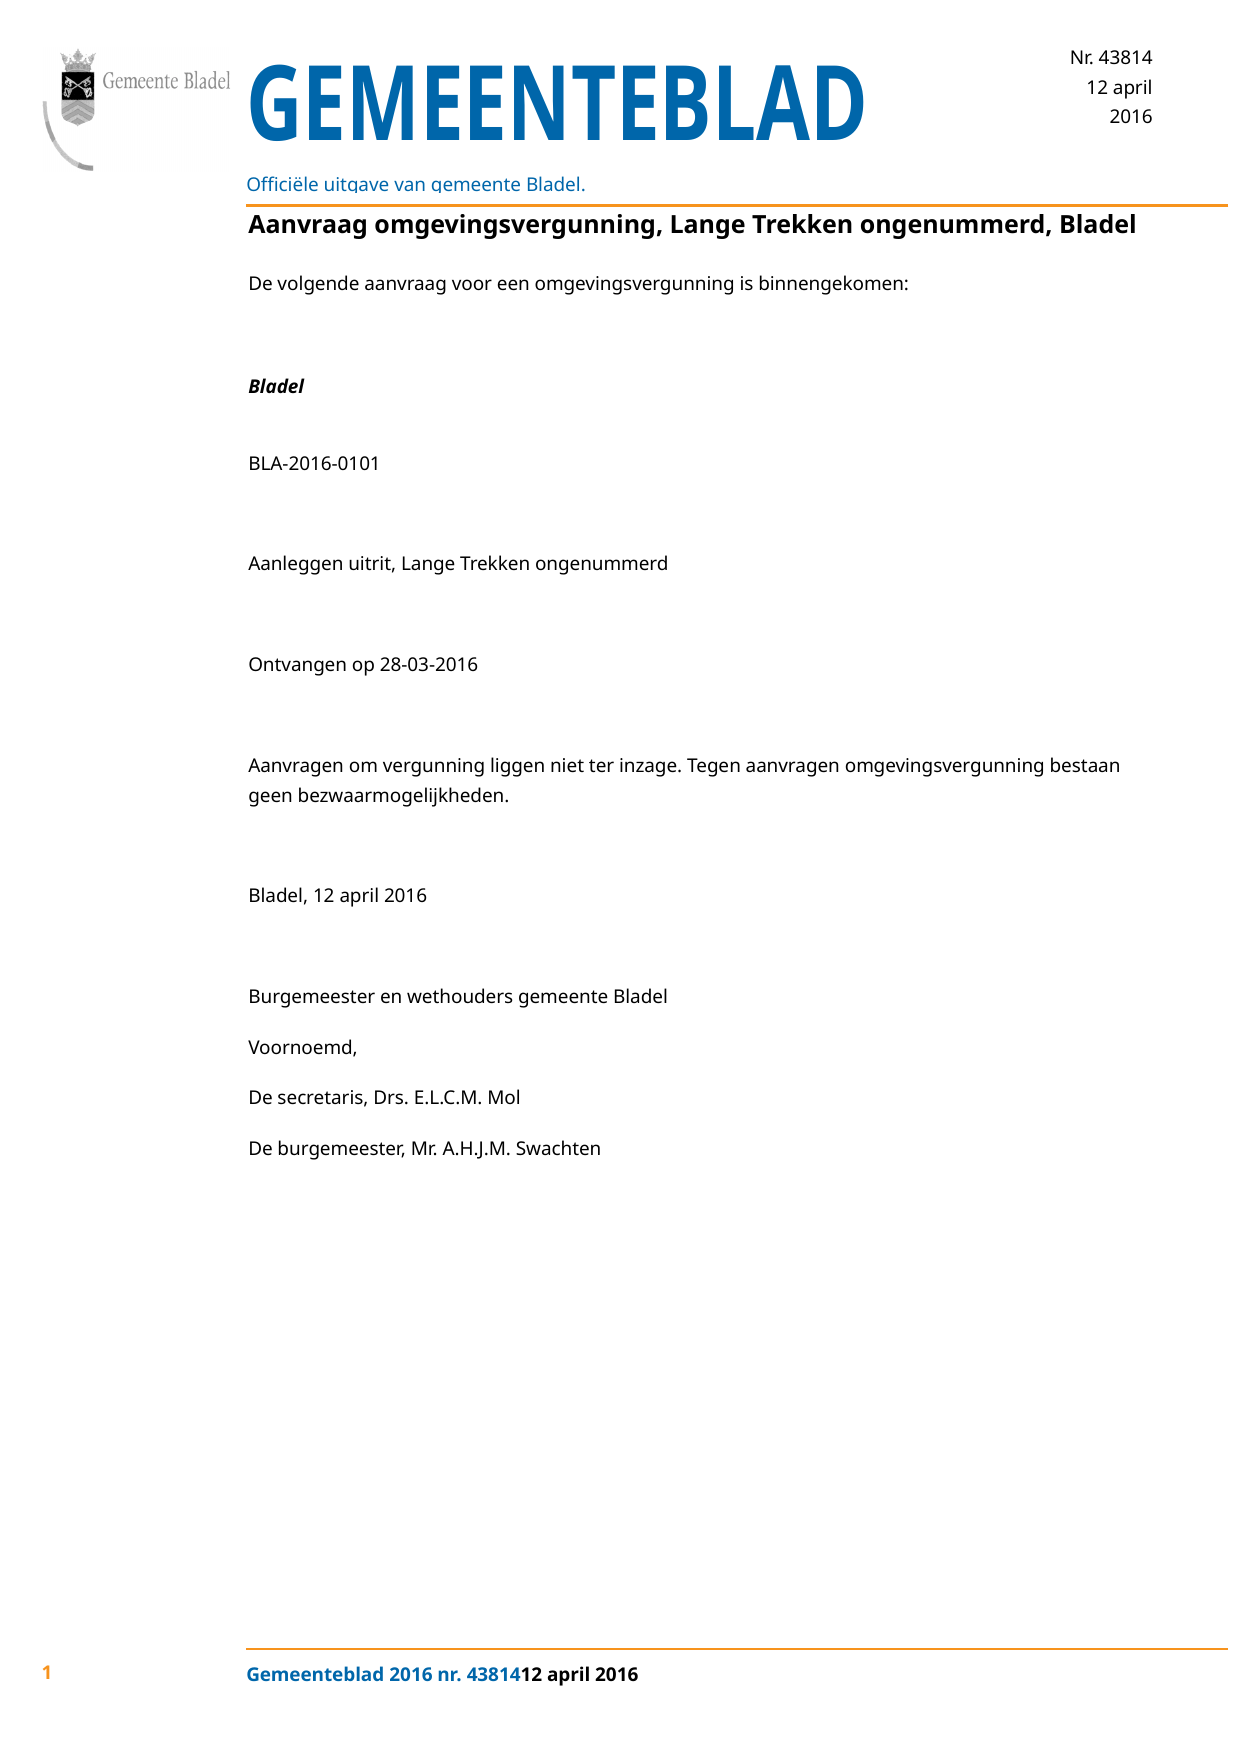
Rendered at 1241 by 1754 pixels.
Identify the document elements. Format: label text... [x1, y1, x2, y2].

text De secretaris, Drs. E.L.C.M. Mol [248, 1084, 1152, 1110]
text BLA-2016-0101 [248, 450, 1152, 475]
text Aanvragen om vergunning liggen niet ter inzage. Tegen aanvragen omgevingsvergunning bestaan geen bezwaarmogelijkheden. [248, 752, 1152, 807]
picture [41, 47, 231, 172]
text Aanleggen uitrit, Lange Trekken ongenummerd [248, 551, 1152, 576]
text Voornoemd, [248, 1034, 1152, 1059]
text De burgemeester, Mr. A.H.J.M. Swachten [248, 1135, 1152, 1160]
text Aanvraag omgevingsvergunning, Lange Trekken ongenummerd, Bladel [248, 207, 1152, 241]
text Ontvangen op 28-03-2016 [248, 651, 1152, 677]
text Bladel, 12 april 2016 [248, 883, 1152, 908]
text Bladel [248, 373, 1152, 399]
text De volgende aanvraag voor een omgevingsvergunning is binnengekomen: [248, 270, 1152, 296]
text Burgemeester en wethouders gemeente Bladel [248, 983, 1152, 1009]
